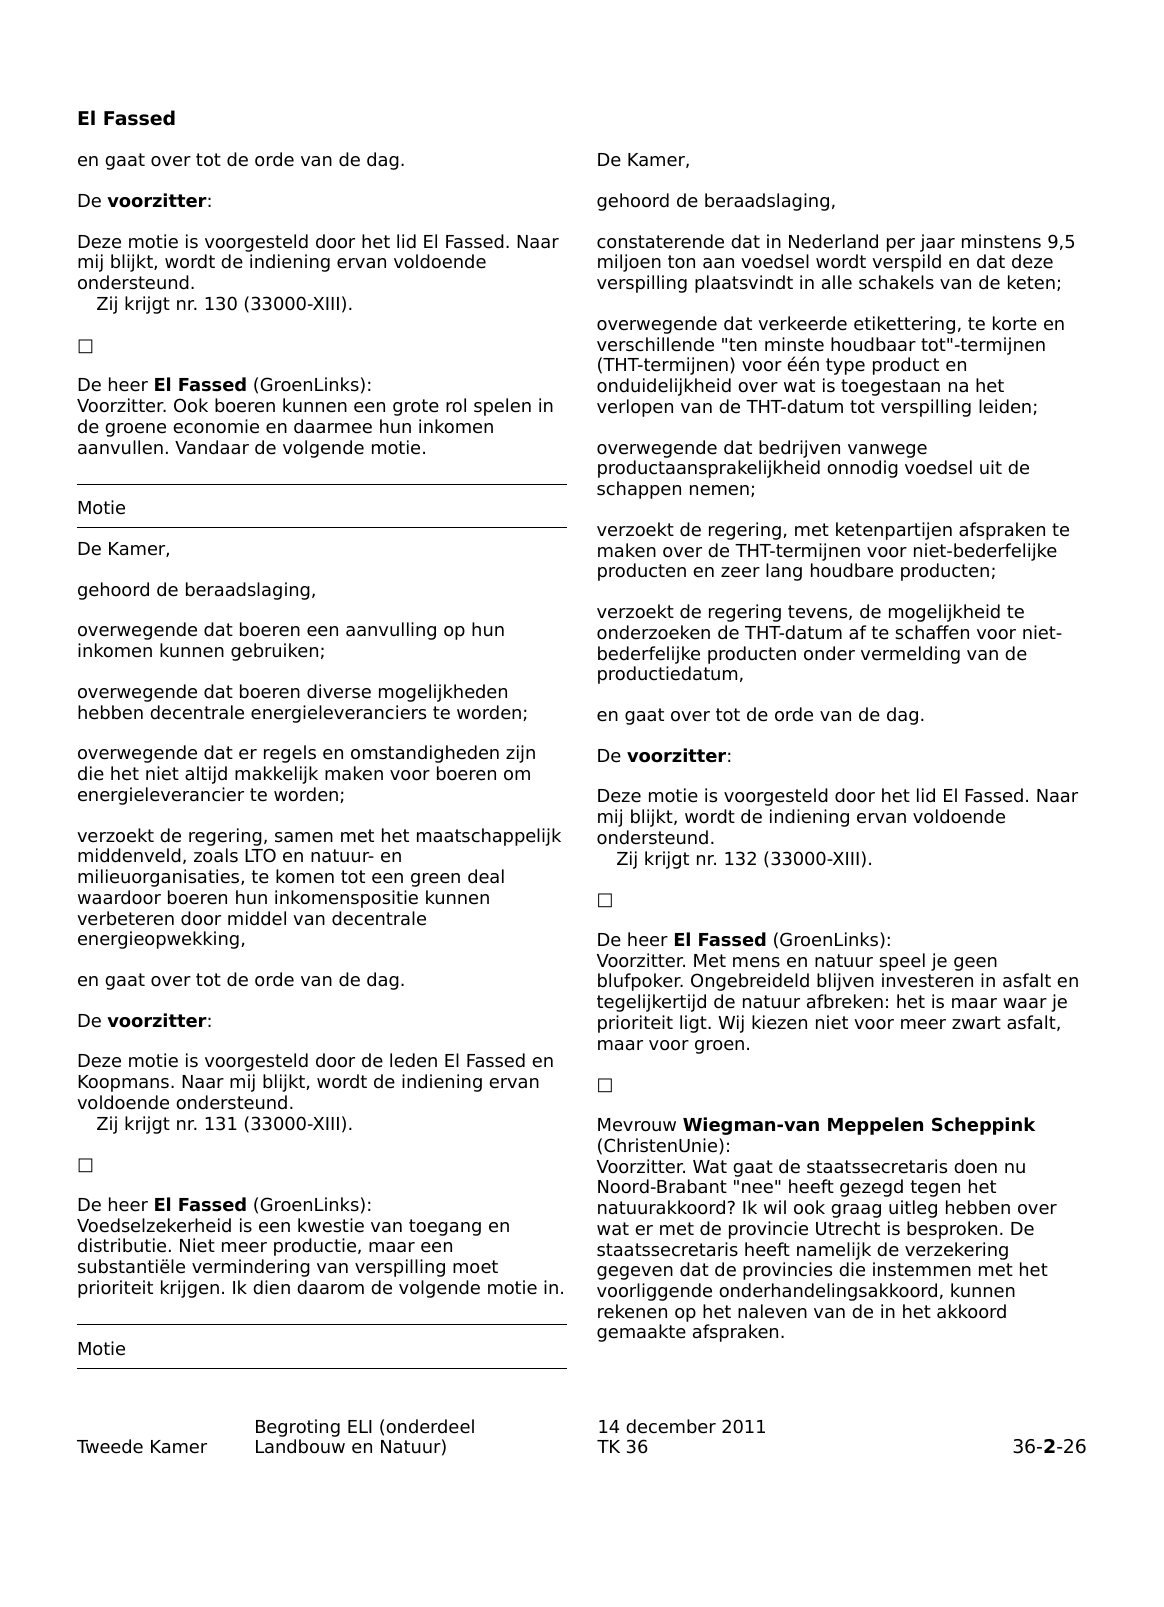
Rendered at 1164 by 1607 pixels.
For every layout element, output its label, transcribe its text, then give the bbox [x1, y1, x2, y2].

text en gaat over tot de orde van de dag. [77, 970, 567, 991]
text Voorzitter. Wat gaat de staatssecretaris doen nu Noord-Brabant "nee" heeft gezegd tegen het natuurakkoord? Ik wil ook graag uitleg hebben over wat er met de provincie Utrecht is besproken. De staatssecretaris heeft namelijk de verzekering gegeven dat de provincies die instemmen met het voorliggende onderhandelingsakkoord, kunnen rekenen op het naleven van de in het akkoord gemaakte afspraken. [596, 1156, 1087, 1343]
text De voorzitter: [77, 1011, 567, 1031]
text □ [77, 1154, 567, 1175]
text constaterende dat in Nederland per jaar minstens 9,5 miljoen ton aan voedsel wordt verspild en dat deze verspilling plaatsvindt in alle schakels van de keten; [596, 232, 1087, 294]
text Zij krijgt nr. 132 (33000-XIII). [596, 848, 1087, 869]
text Motie [77, 1338, 567, 1359]
text Voorzitter. Met mens en natuur speel je geen blufpoker. Ongebreideld blijven investeren in asfalt en tegelijkertijd de natuur afbreken: het is maar waar je prioriteit ligt. Wij kiezen niet voor meer zwart asfalt, maar voor groen. [596, 951, 1087, 1054]
text Deze motie is voorgesteld door de leden El Fassed en Koopmans. Naar mij blijkt, wordt de indiening ervan voldoende ondersteund. [77, 1051, 567, 1113]
text Voorzitter. Ook boeren kunnen een grote rol spelen in de groene economie en daarmee hun inkomen aanvullen. Vandaar de volgende motie. [77, 396, 567, 458]
text gehoord de beraadslaging, [77, 579, 567, 600]
text □ [596, 1074, 1087, 1095]
text Zij krijgt nr. 130 (33000-XIII). [77, 294, 567, 314]
text Voedselzekerheid is een kwestie van toegang en distributie. Niet meer productie, maar een substantiële vermindering van verspilling moet prioriteit krijgen. Ik dien daarom de volgende motie in. [77, 1216, 567, 1298]
text De heer El Fassed (GroenLinks): [77, 1195, 567, 1216]
text Zij krijgt nr. 131 (33000-XIII). [77, 1113, 567, 1134]
text □ [77, 334, 567, 355]
text gehoord de beraadslaging, [596, 191, 1087, 212]
text overwegende dat boeren een aanvulling op hun inkomen kunnen gebruiken; [77, 620, 567, 662]
text overwegende dat verkeerde etikettering, te korte en verschillende "ten minste houdbaar tot"-termijnen (THT-termijnen) voor één type product en onduidelijkheid over wat is toegestaan na het verlopen van de THT-datum tot verspilling leiden; [596, 314, 1087, 417]
text overwegende dat er regels en omstandigheden zijn die het niet altijd makkelijk maken voor boeren om energieleverancier te worden; [77, 743, 567, 805]
text De heer El Fassed (GroenLinks): [596, 930, 1087, 951]
text De Kamer, [77, 539, 567, 559]
text □ [596, 889, 1087, 910]
text Motie [77, 498, 567, 519]
text overwegende dat bedrijven vanwege productaansprakelijkheid onnodig voedsel uit de schappen nemen; [596, 437, 1087, 500]
text overwegende dat boeren diverse mogelijkheden hebben decentrale energieleveranciers te worden; [77, 682, 567, 723]
text De Kamer, [596, 150, 1087, 171]
text verzoekt de regering, met ketenpartijen afspraken te maken over de THT-termijnen voor niet-bederfelijke producten en zeer lang houdbare producten; [596, 520, 1087, 582]
text De heer El Fassed (GroenLinks): [77, 375, 567, 396]
text en gaat over tot de orde van de dag. [596, 705, 1087, 726]
text en gaat over tot de orde van de dag. [77, 150, 567, 171]
text verzoekt de regering, samen met het maatschappelijk middenveld, zoals LTO en natuur- en milieuorganisaties, te komen tot een green deal waardoor boeren hun inkomenspositie kunnen verbeteren door middel van decentrale energieopwekking, [77, 825, 567, 950]
text verzoekt de regering tevens, de mogelijkheid te onderzoeken de THT-datum af te schaffen voor niet-bederfelijke producten onder vermelding van de productiedatum, [596, 602, 1087, 685]
text Mevrouw Wiegman-van Meppelen Scheppink (ChristenUnie): [596, 1115, 1087, 1156]
text De voorzitter: [596, 746, 1087, 766]
text Deze motie is voorgesteld door het lid El Fassed. Naar mij blijkt, wordt de indiening ervan voldoende ondersteund. [77, 232, 567, 294]
text De voorzitter: [77, 191, 567, 212]
text Deze motie is voorgesteld door het lid El Fassed. Naar mij blijkt, wordt de indiening ervan voldoende ondersteund. [596, 786, 1087, 848]
